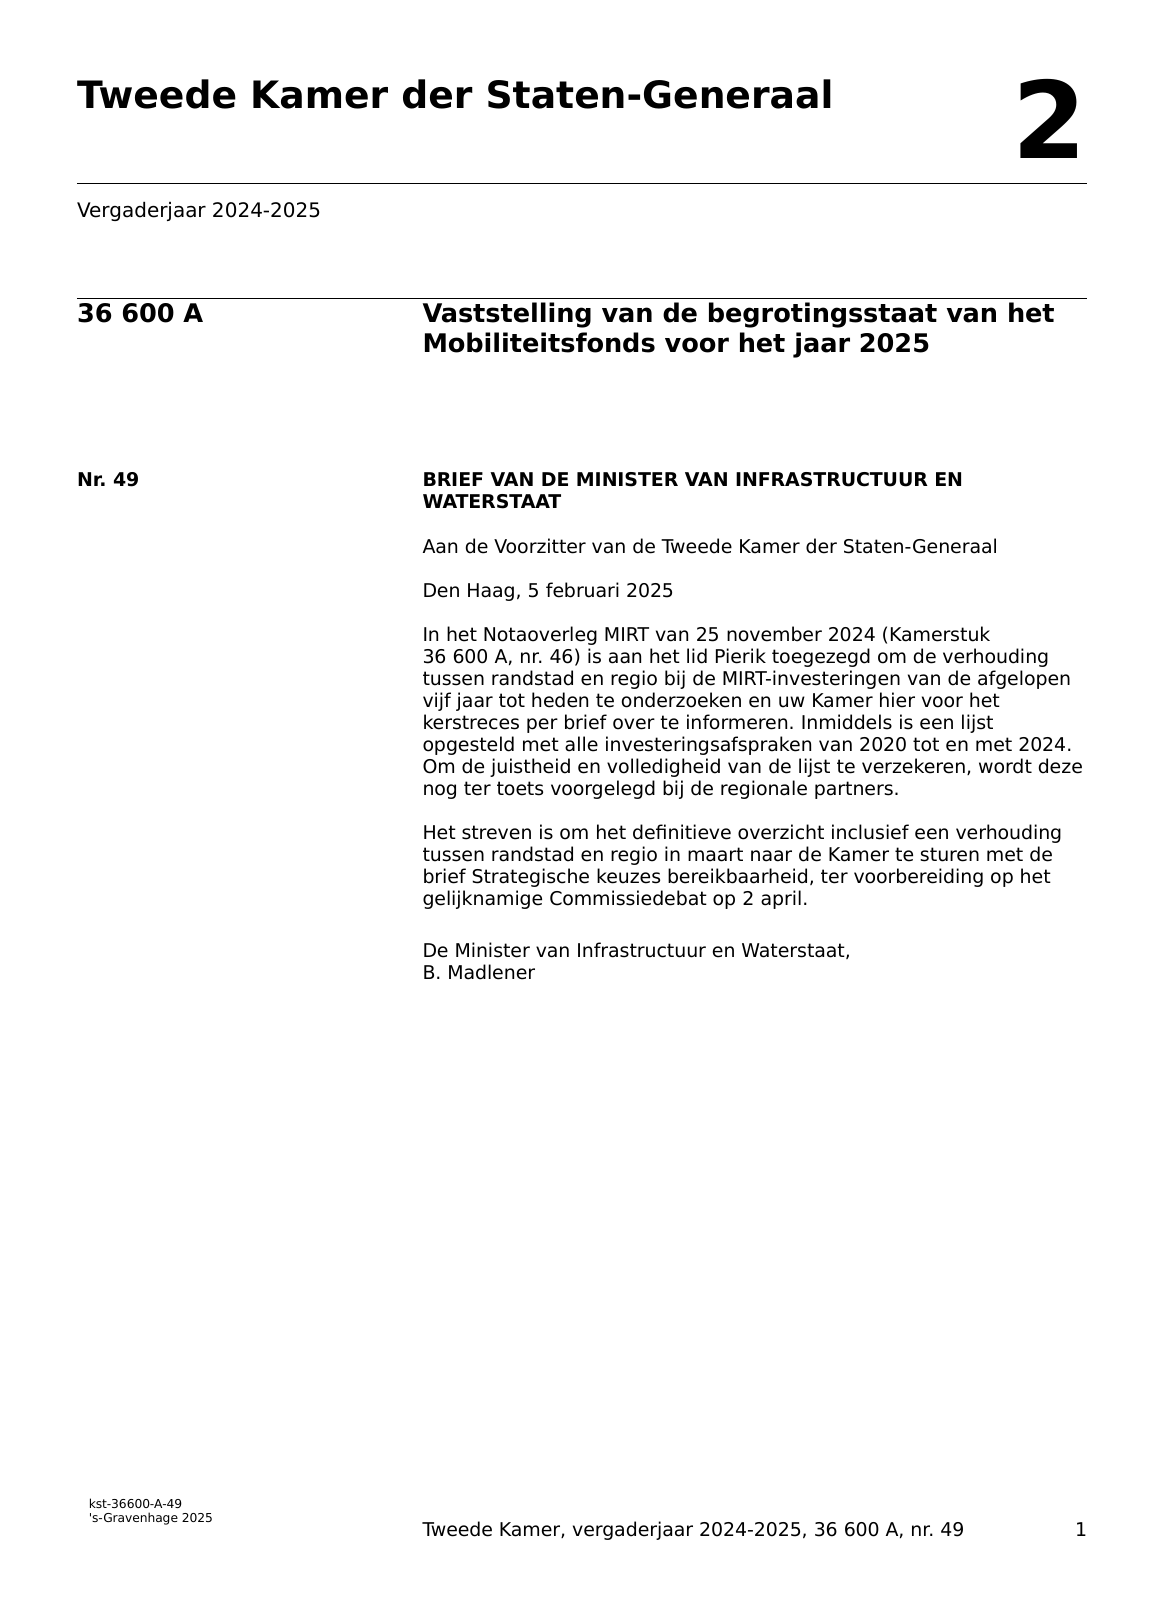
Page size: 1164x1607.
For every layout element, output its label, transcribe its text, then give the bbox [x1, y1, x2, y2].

subtitle 36 600 A Vaststelling van de begrotingsstaat van het Mobiliteitsfonds voor het jaar 2025 [77, 299, 1087, 358]
subtitle Nr. 49 BRIEF VAN DE MINISTER VAN INFRASTRUCTUUR EN WATERSTAAT [77, 469, 1087, 513]
table_header 2 [886, 59, 1087, 183]
text Den Haag, 5 februari 2025 [422, 580, 1087, 602]
text 's-Gravenhage 2025 [88, 1511, 323, 1525]
table_header Tweede Kamer der Staten-Generaal [77, 59, 886, 183]
table_cell Vergaderjaar 2024-2025 [77, 184, 1087, 298]
text Aan de Voorzitter van de Tweede Kamer der Staten-Generaal [422, 536, 1087, 557]
text Het streven is om het definitieve overzicht inclusief een verhouding tussen randstad en regio in maart naar de Kamer te sturen met de brief Strategische keuzes bereikbaarheid, ter voorbereiding op het gelijknamige Commissiedebat op 2 april. [422, 822, 1087, 910]
text De Minister van Infrastructuur en Waterstaat, B. Madlener [422, 940, 1087, 984]
text kst-36600-A-49 [88, 1497, 323, 1511]
text In het Notaoverleg MIRT van 25 november 2024 (Kamerstuk 36 600 A, nr. 46) is aan het lid Pierik toegezegd om de verhouding tussen randstad en regio bij de MIRT-investeringen van de afgelopen vijf jaar tot heden te onderzoeken en uw Kamer hier voor het kerstreces per brief over te informeren. Inmiddels is een lijst opgesteld met alle investeringsafspraken van 2020 tot en met 2024. Om de juistheid en volledigheid van de lijst te verzekeren, wordt deze nog ter toets voorgelegd bij de regionale partners. [422, 624, 1087, 800]
